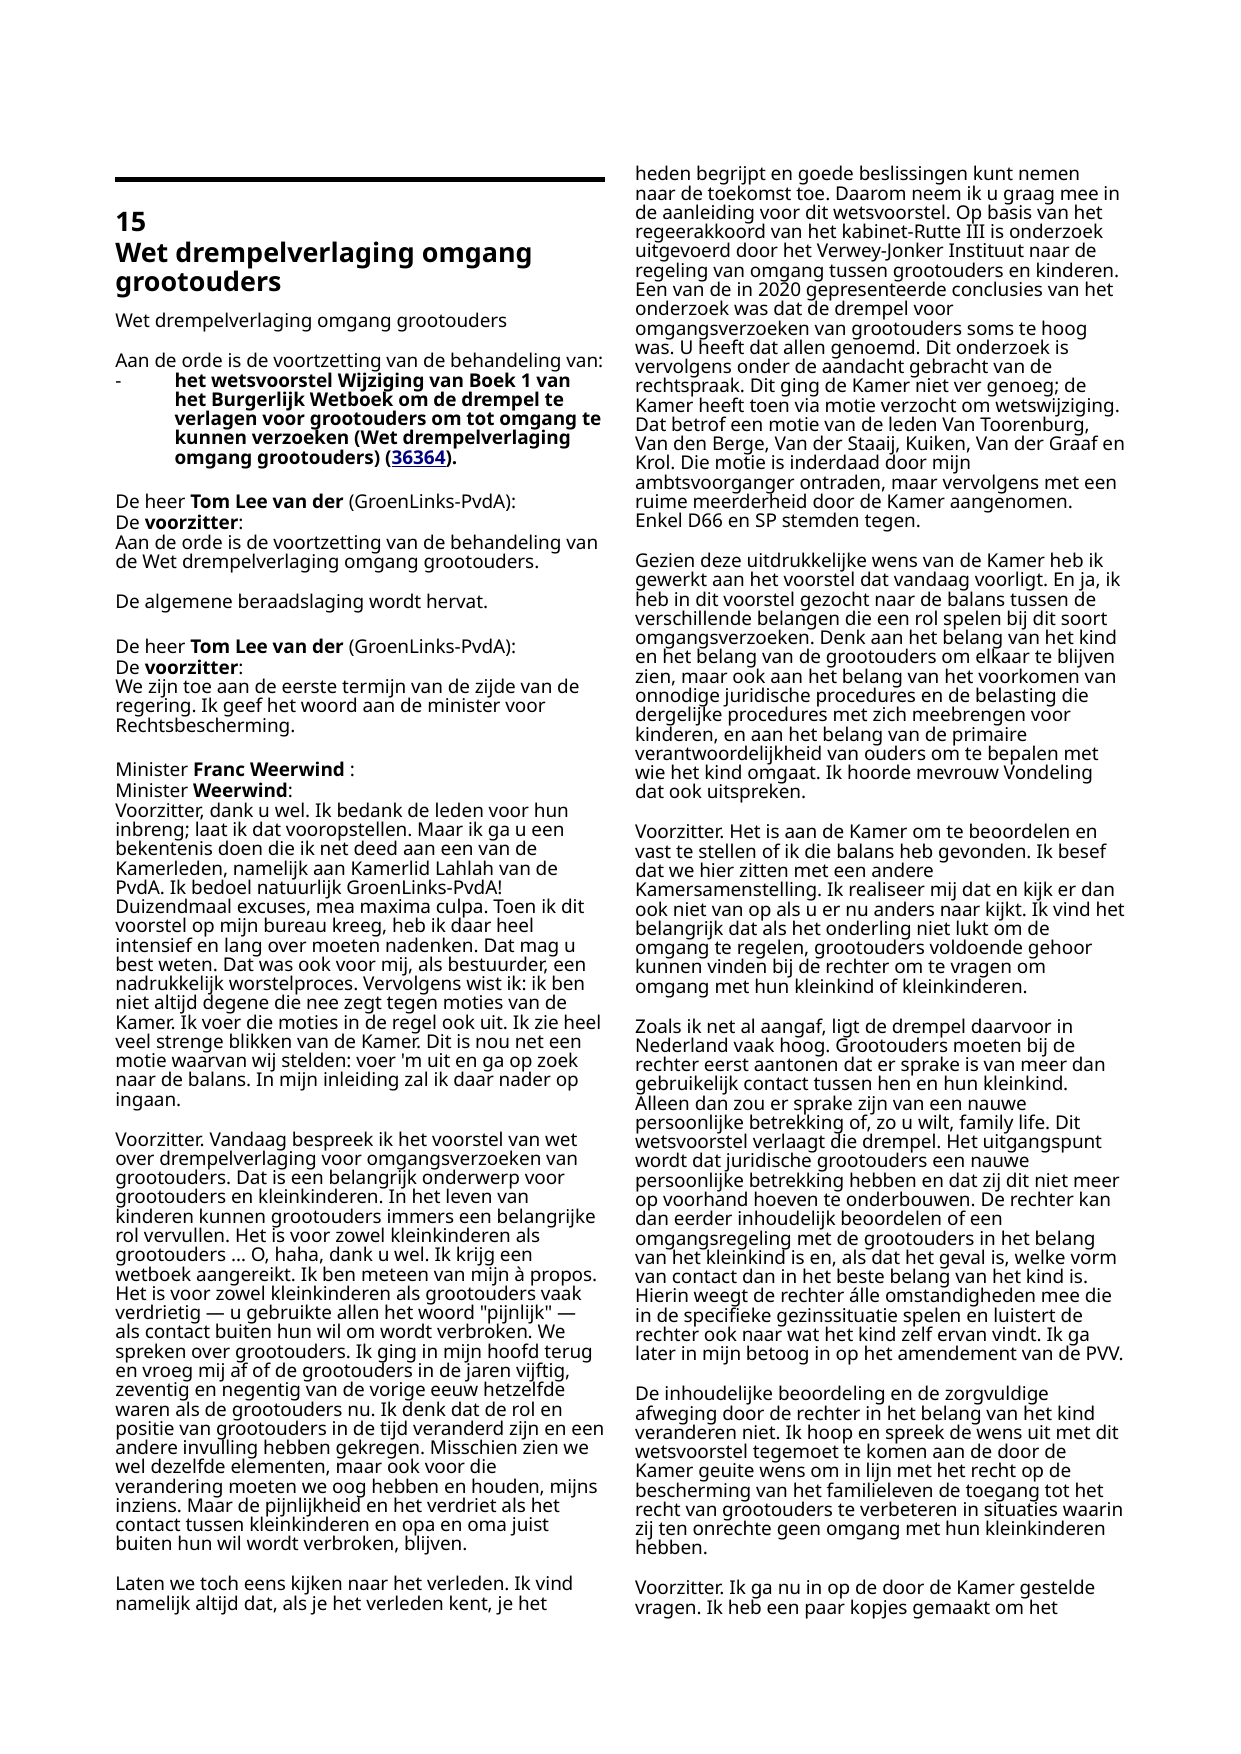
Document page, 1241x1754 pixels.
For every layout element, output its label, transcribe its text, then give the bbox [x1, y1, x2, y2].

text De voorzitter: [115, 659, 605, 678]
text We zijn toe aan de eerste termijn van de zijde van de regering. Ik geef het woord aan de minister voor Rechtsbescherming. [115, 678, 605, 736]
text De heer Tom Lee van der (GroenLinks-PvdA): [115, 633, 605, 659]
text De voorzitter: [115, 514, 605, 534]
text Gezien deze uitdrukkelijke wens van de Kamer heb ik gewerkt aan het voorstel dat vandaag voorligt. En ja, ik heb in dit voorstel gezocht naar de balans tussen de verschillende belangen die een rol spelen bij dit soort omgangsverzoeken. Denk aan het belang van het kind en het belang van de grootouders om elkaar te blijven zien, maar ook aan het belang van het voorkomen van onnodige juridische procedures en de belasting die dergelijke procedures met zich meebrengen voor kinderen, en aan het belang van de primaire verantwoordelijkheid van ouders om te bepalen met wie het kind omgaat. Ik hoorde mevrouw Vondeling dat ook uitspreken. [635, 552, 1125, 803]
text Laten we toch eens kijken naar het verleden. Ik vind namelijk altijd dat, als je het verleden kent, je het [115, 1575, 605, 1614]
text Voorzitter, dank u wel. Ik bedank de leden voor hun inbreng; laat ik dat vooropstellen. Maar ik ga u een bekentenis doen die ik net deed aan een van de Kamerleden, namelijk aan Kamerlid Lahlah van de PvdA. Ik bedoel natuurlijk GroenLinks-PvdA! Duizendmaal excuses, mea maxima culpa. Toen ik dit voorstel op mijn bureau kreeg, heb ik daar heel intensief en lang over moeten nadenken. Dat mag u best weten. Dat was ook voor mij, als bestuurder, een nadrukkelijk worstelproces. Vervolgens wist ik: ik ben niet altijd degene die nee zegt tegen moties van de Kamer. Ik voer die moties in de regel ook uit. Ik zie heel veel strenge blikken van de Kamer. Dit is nou net een motie waarvan wij stelden: voer 'm uit en ga op zoek naar de balans. In mijn inleiding zal ik daar nader op ingaan. [115, 802, 605, 1110]
text heden begrijpt en goede beslissingen kunt nemen naar de toekomst toe. Daarom neem ik u graag mee in de aanleiding voor dit wetsvoorstel. Op basis van het regeerakkoord van het kabinet-Rutte III is onderzoek uitgevoerd door het Verwey-Jonker Instituut naar de regeling van omgang tussen grootouders en kinderen. Een van de in 2020 gepresenteerde conclusies van het onderzoek was dat de drempel voor omgangsverzoeken van grootouders soms te hoog was. U heeft dat allen genoemd. Dit onderzoek is vervolgens onder de aandacht gebracht van de rechtspraak. Dit ging de Kamer niet ver genoeg; de Kamer heeft toen via motie verzocht om wetswijziging. Dat betrof een motie van de leden Van Toorenburg, Van den Berge, Van der Staaij, Kuiken, Van der Graaf en Krol. Die motie is inderdaad door mijn ambtsvoorganger ontraden, maar vervolgens met een ruime meerderheid door de Kamer aangenomen. Enkel D66 en SP stemden tegen. [635, 165, 1125, 531]
text Minister Franc Weerwind : [115, 757, 605, 782]
text De algemene beraadslaging wordt hervat. [115, 593, 605, 612]
text Voorzitter. Vandaag bespreek ik het voorstel van wet over drempelverlaging voor omgangsverzoeken van grootouders. Dat is een belangrijk onderwerp voor grootouders en kleinkinderen. In het leven van kinderen kunnen grootouders immers een belangrijke rol vervullen. Het is voor zowel kleinkinderen als grootouders … O, haha, dank u wel. Ik krijg een wetboek aangereikt. Ik ben meteen van mijn à propos. Het is voor zowel kleinkinderen als grootouders vaak verdrietig — u gebruikte allen het woord "pijnlijk" — als contact buiten hun wil om wordt verbroken. We spreken over grootouders. Ik ging in mijn hoofd terug en vroeg mij af of de grootouders in de jaren vijftig, zeventig en negentig van de vorige eeuw hetzelfde waren als de grootouders nu. Ik denk dat de rol en positie van grootouders in de tijd veranderd zijn en een andere invulling hebben gekregen. Misschien zien we wel dezelfde elementen, maar ook voor die verandering moeten we oog hebben en houden, mijns inziens. Maar de pijnlijkheid en het verdriet als het contact tussen kleinkinderen en opa en oma juist buiten hun wil wordt verbroken, blijven. [115, 1131, 605, 1555]
text Aan de orde is de voortzetting van de behandeling van de Wet drempelverlaging omgang grootouders. [115, 534, 605, 572]
text Voorzitter. Ik ga nu in op de door de Kamer gestelde vragen. Ik heb een paar kopjes gemaakt om het [635, 1579, 1125, 1618]
text Wet drempelverlaging omgang grootouders [115, 312, 605, 332]
text Voorzitter. Het is aan de Kamer om te beoordelen en vast te stellen of ik die balans heb gevonden. Ik besef dat we hier zitten met een andere Kamersamenstelling. Ik realiseer mij dat en kijk er dan ook niet van op als u er nu anders naar kijkt. Ik vind het belangrijk dat als het onderling niet lukt om de omgang te regelen, grootouders voldoende gehoor kunnen vinden bij de rechter om te vragen om omgang met hun kleinkind of kleinkinderen. [635, 823, 1125, 997]
text Zoals ik net al aangaf, ligt de drempel daarvoor in Nederland vaak hoog. Grootouders moeten bij de rechter eerst aantonen dat er sprake is van meer dan gebruikelijk contact tussen hen en hun kleinkind. Alleen dan zou er sprake zijn van een nauwe persoonlijke betrekking of, zo u wilt, family life. Dit wetsvoorstel verlaagt die drempel. Het uitgangspunt wordt dat juridische grootouders een nauwe persoonlijke betrekking hebben en dat zij dit niet meer op voorhand hoeven te onderbouwen. De rechter kan dan eerder inhoudelijk beoordelen of een omgangsregeling met de grootouders in het belang van het kleinkind is en, als dat het geval is, welke vorm van contact dan in het beste belang van het kind is. Hierin weegt de rechter álle omstandigheden mee die in de specifieke gezinssituatie spelen en luistert de rechter ook naar wat het kind zelf ervan vindt. Ik ga later in mijn betoog in op het amendement van de PVV. [635, 1018, 1125, 1364]
text De inhoudelijke beoordeling en de zorgvuldige afweging door de rechter in het belang van het kind veranderen niet. Ik hoop en spreek de wens uit met dit wetsvoorstel tegemoet te komen aan de door de Kamer geuite wens om in lijn met het recht op de bescherming van het familieleven de toegang tot het recht van grootouders te verbeteren in situaties waarin zij ten onrechte geen omgang met hun kleinkinderen hebben. [635, 1385, 1125, 1559]
text De heer Tom Lee van der (GroenLinks-PvdA): [115, 489, 605, 514]
text Aan de orde is de voortzetting van de behandeling van: [115, 352, 605, 372]
text Minister Weerwind: [115, 782, 605, 802]
text Wet drempelverlaging omgang grootouders [115, 239, 605, 312]
text 15 [115, 203, 605, 239]
list het wetsvoorstel Wijziging van Boek 1 van het Burgerlijk Wetboek om de drempel te verlagen voor grootouders om tot omgang te kunnen verzoeken (Wet drempelverlaging omgang grootouders) (36364). [115, 372, 605, 468]
